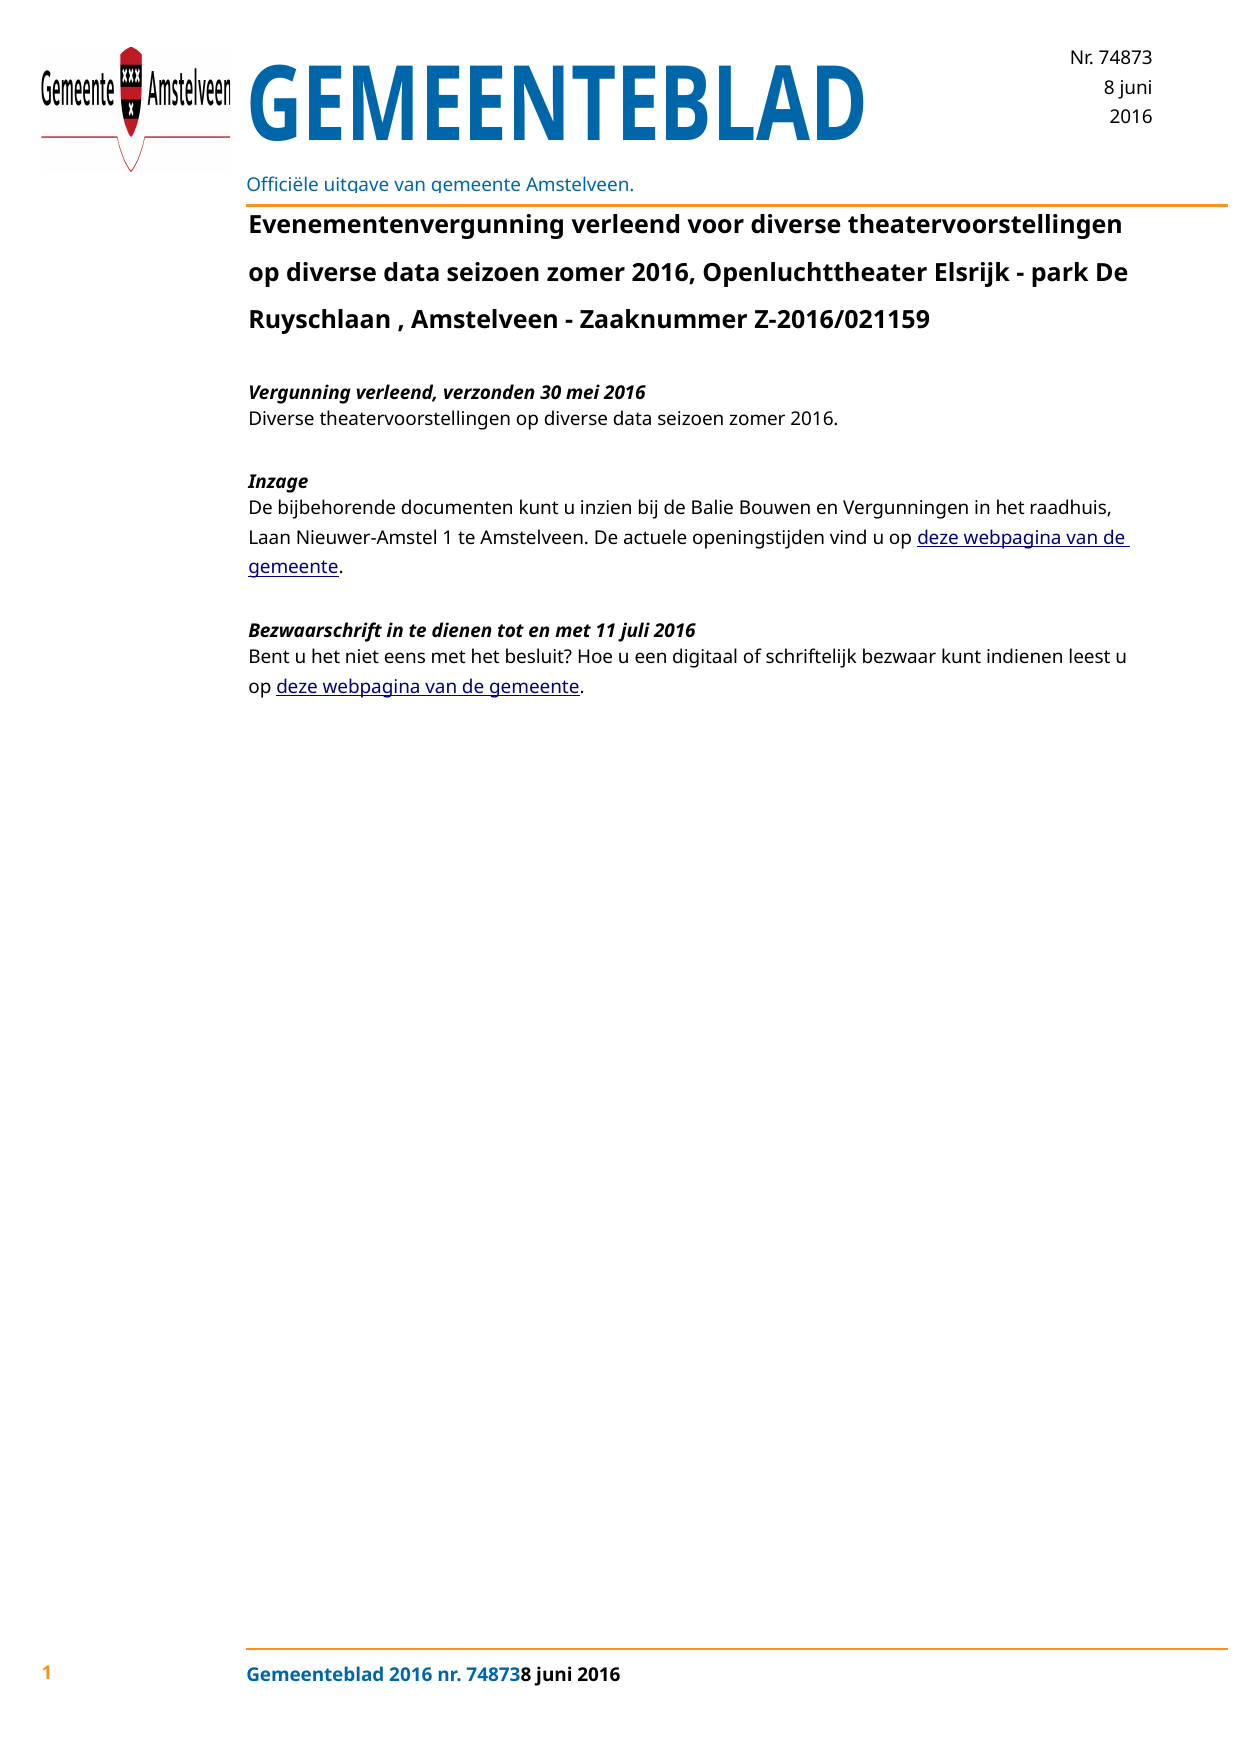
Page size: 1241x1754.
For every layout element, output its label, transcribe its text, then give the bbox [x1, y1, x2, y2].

text Vergunning verleend, verzonden 30 mei 2016 [248, 379, 1152, 405]
text Bent u het niet eens met het besluit? Hoe u een digitaal of schriftelijk bezwaar kunt indienen leest u op deze webpagina van de gemeente. [248, 643, 1152, 699]
text Diverse theatervoorstellingen op diverse data seizoen zomer 2016. [248, 405, 1152, 431]
text Inzage [248, 469, 1152, 494]
text De bijbehorende documenten kunt u inzien bij de Balie Bouwen en Vergunningen in het raadhuis, Laan Nieuwer-Amstel 1 te Amstelveen. De actuele openingstijden vind u op deze webpagina van de gemeente. [248, 494, 1152, 579]
text Evenementenvergunning verleend voor diverse theatervoorstellingen op diverse data seizoen zomer 2016, Openluchttheater Elsrijk - park De Ruyschlaan , Amstelveen - Zaaknummer Z-2016/021159 [248, 207, 1152, 336]
picture [41, 47, 231, 172]
text Bezwaarschrift in te dienen tot en met 11 juli 2016 [248, 618, 1152, 643]
